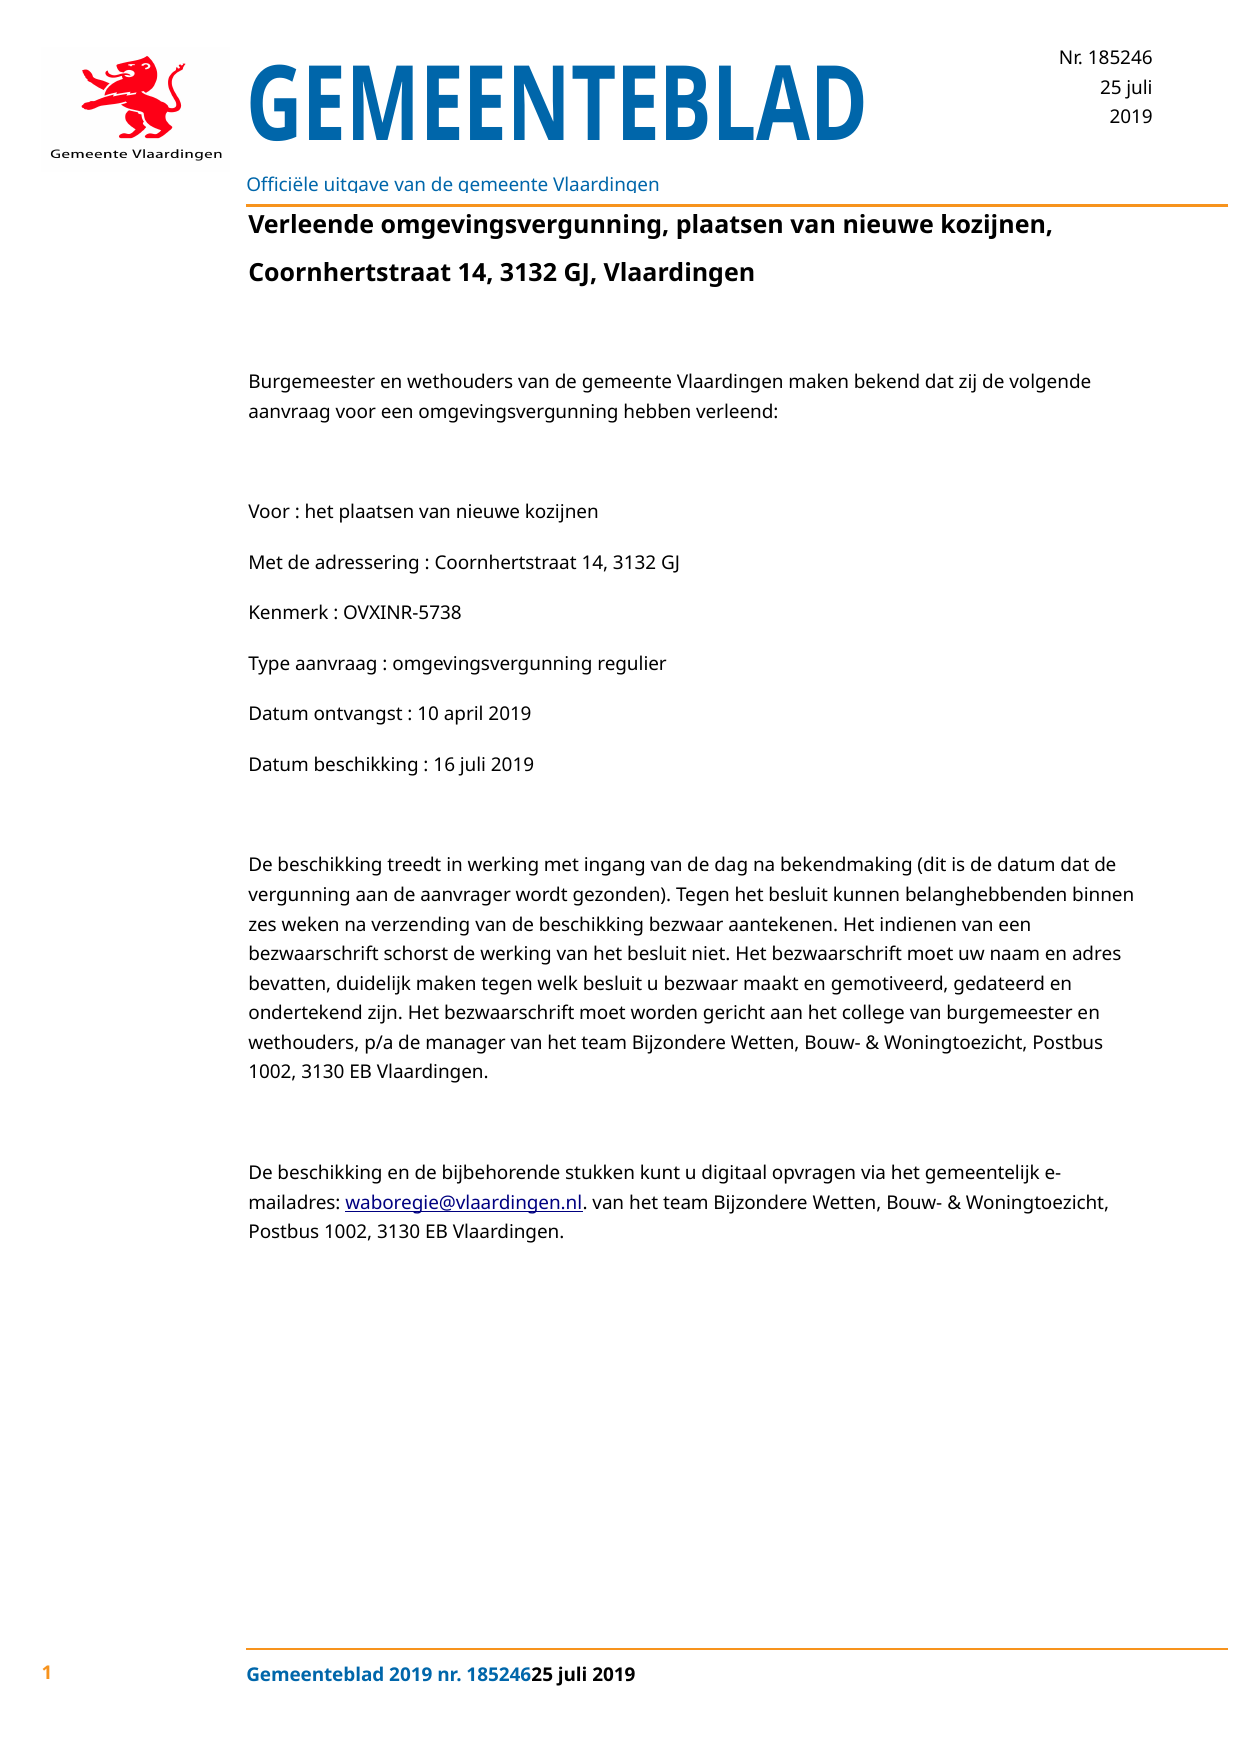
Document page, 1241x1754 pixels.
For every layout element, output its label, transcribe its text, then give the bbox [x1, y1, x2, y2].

text Met de adressering : Coornhertstraat 14, 3132 GJ [248, 549, 1152, 575]
text Voor : het plaatsen van nieuwe kozijnen [248, 499, 1152, 524]
text Kenmerk : OVXINR-5738 [248, 599, 1152, 625]
text Datum ontvangst : 10 april 2019 [248, 700, 1152, 726]
text Burgemeester en wethouders van de gemeente Vlaardingen maken bekend dat zij de volgende aanvraag voor een omgevingsvergunning hebben verleend: [248, 368, 1152, 424]
text Type aanvraag : omgevingsvergunning regulier [248, 650, 1152, 676]
text Verleende omgevingsvergunning, plaatsen van nieuwe kozijnen, Coornhertstraat 14, 3132 GJ, Vlaardingen [248, 207, 1152, 288]
text Datum beschikking : 16 juli 2019 [248, 751, 1152, 777]
picture [41, 47, 231, 172]
text De beschikking treedt in werking met ingang van de dag na bekendmaking (dit is de datum dat de vergunning aan de aanvrager wordt gezonden). Tegen het besluit kunnen belanghebbenden binnen zes weken na verzending van de beschikking bezwaar aantekenen. Het indienen van een bezwaarschrift schorst de werking van het besluit niet. Het bezwaarschrift moet uw naam en adres bevatten, duidelijk maken tegen welk besluit u bezwaar maakt en gemotiveerd, gedateerd en ondertekend zijn. Het bezwaarschrift moet worden gericht aan het college van burgemeester en wethouders, p/a de manager van het team Bijzondere Wetten, Bouw- & Woningtoezicht, Postbus 1002, 3130 EB Vlaardingen. [248, 852, 1152, 1084]
text De beschikking en de bijbehorende stukken kunt u digitaal opvragen via het gemeentelijk e-mailadres: waboregie@vlaardingen.nl. van het team Bijzondere Wetten, Bouw- & Woningtoezicht, Postbus 1002, 3130 EB Vlaardingen. [248, 1159, 1152, 1244]
